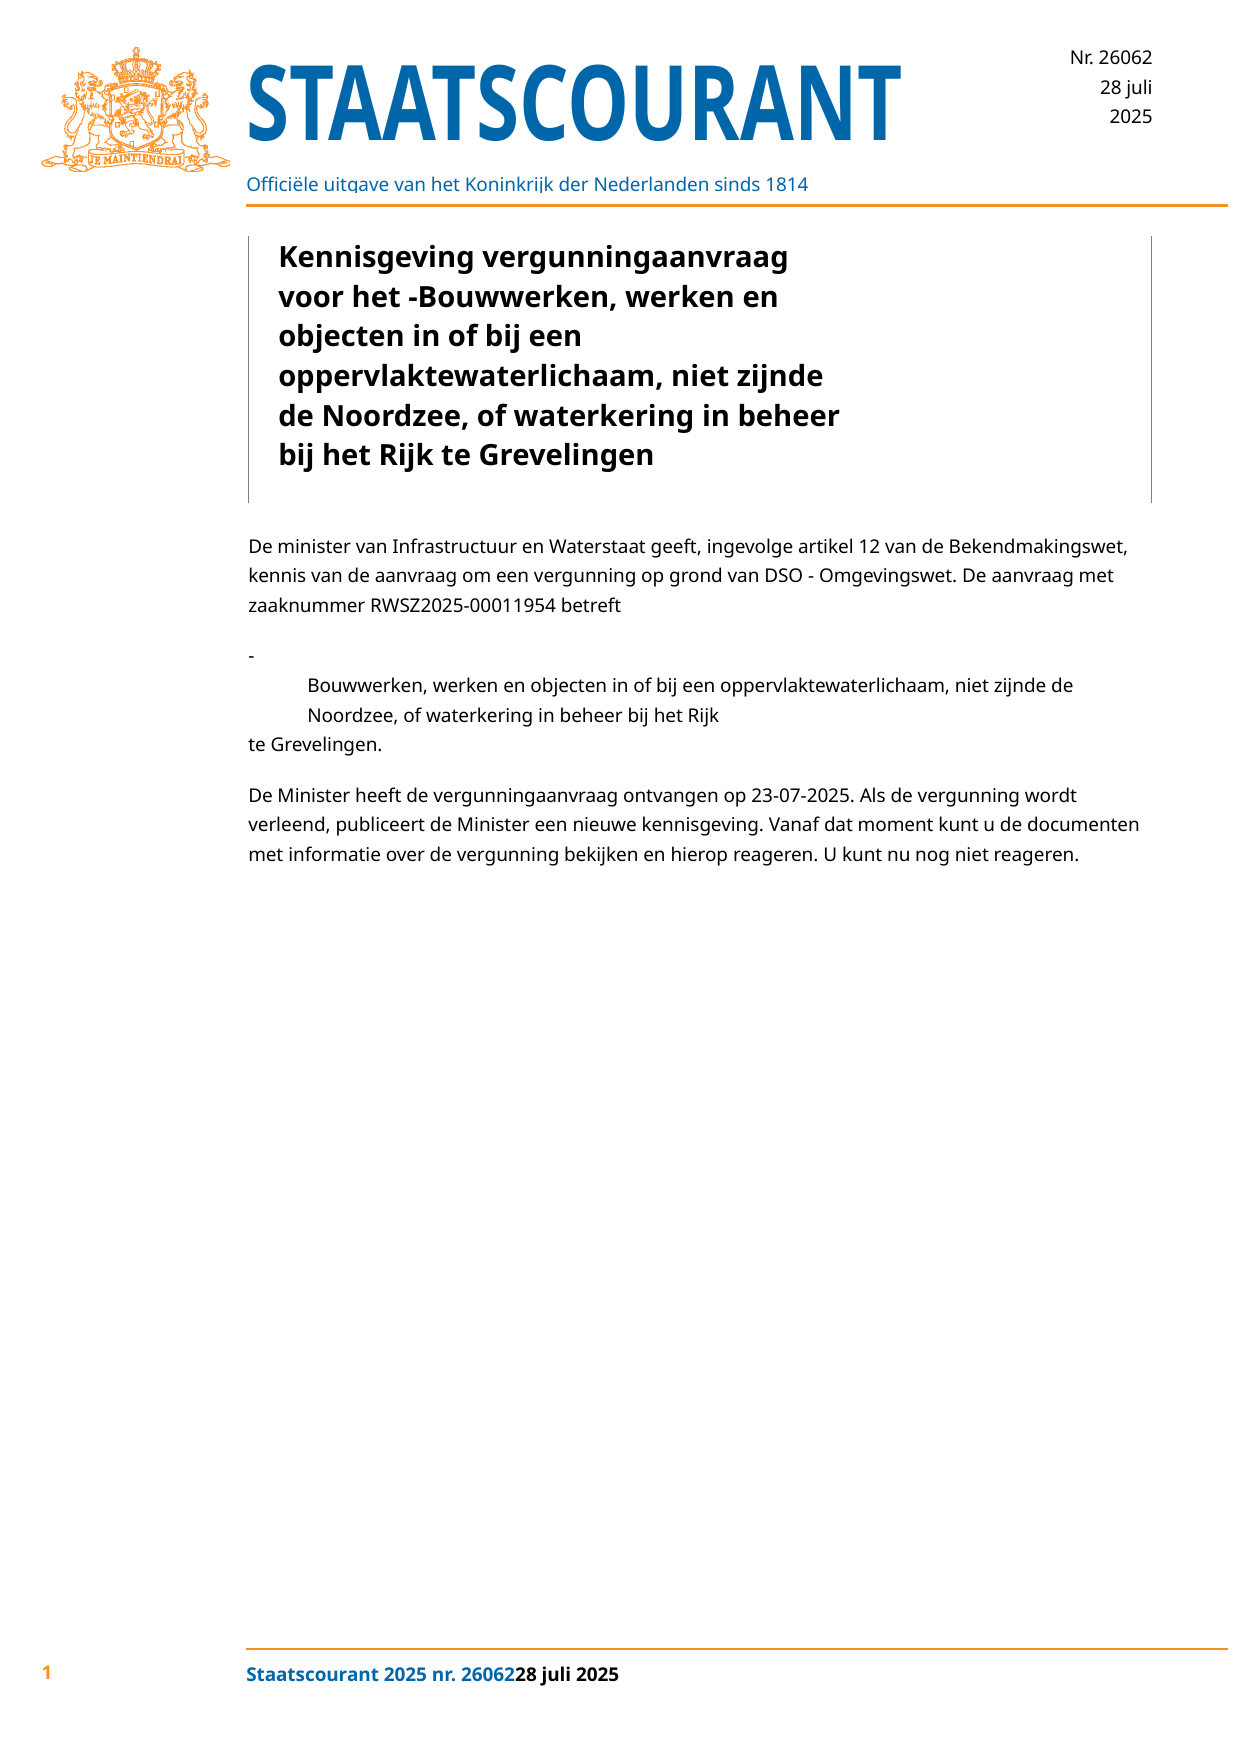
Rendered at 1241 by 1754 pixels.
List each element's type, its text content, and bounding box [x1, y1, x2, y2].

text De minister van Infrastructuur en Waterstaat geeft, ingevolge artikel 12 van de Bekendmakingswet, kennis van de aanvraag om een vergunning op grond van DSO - Omgevingswet. De aanvraag met zaaknummer RWSZ2025-00011954 betreft [248, 533, 1152, 618]
list Bouwwerken, werken en objecten in of bij een oppervlaktewaterlichaam, niet zijnde de Noordzee, of waterkering in beheer bij het Rijk [248, 672, 1152, 727]
picture [41, 47, 231, 172]
text De Minister heeft de vergunningaanvraag ontvangen op 23-07-2025. Als de vergunning wordt verleend, publiceert de Minister een nieuwe kennisgeving. Vanaf dat moment kunt u de documenten met informatie over de vergunning bekijken en hierop reageren. U kunt nu nog niet reageren. [248, 782, 1152, 867]
text te Grevelingen. [248, 731, 1152, 757]
table_header [1090, 236, 1151, 413]
table_header Kennisgeving vergunningaanvraag voor het -Bouwwerken, werken en objecten in of bij een oppervlaktewaterlichaam, niet zijnde de Noordzee, of waterkering in beheer bij het Rijk te Grevelingen [249, 236, 850, 503]
picture [912, 236, 1090, 414]
table_header [850, 414, 1151, 503]
table_header [850, 236, 912, 413]
